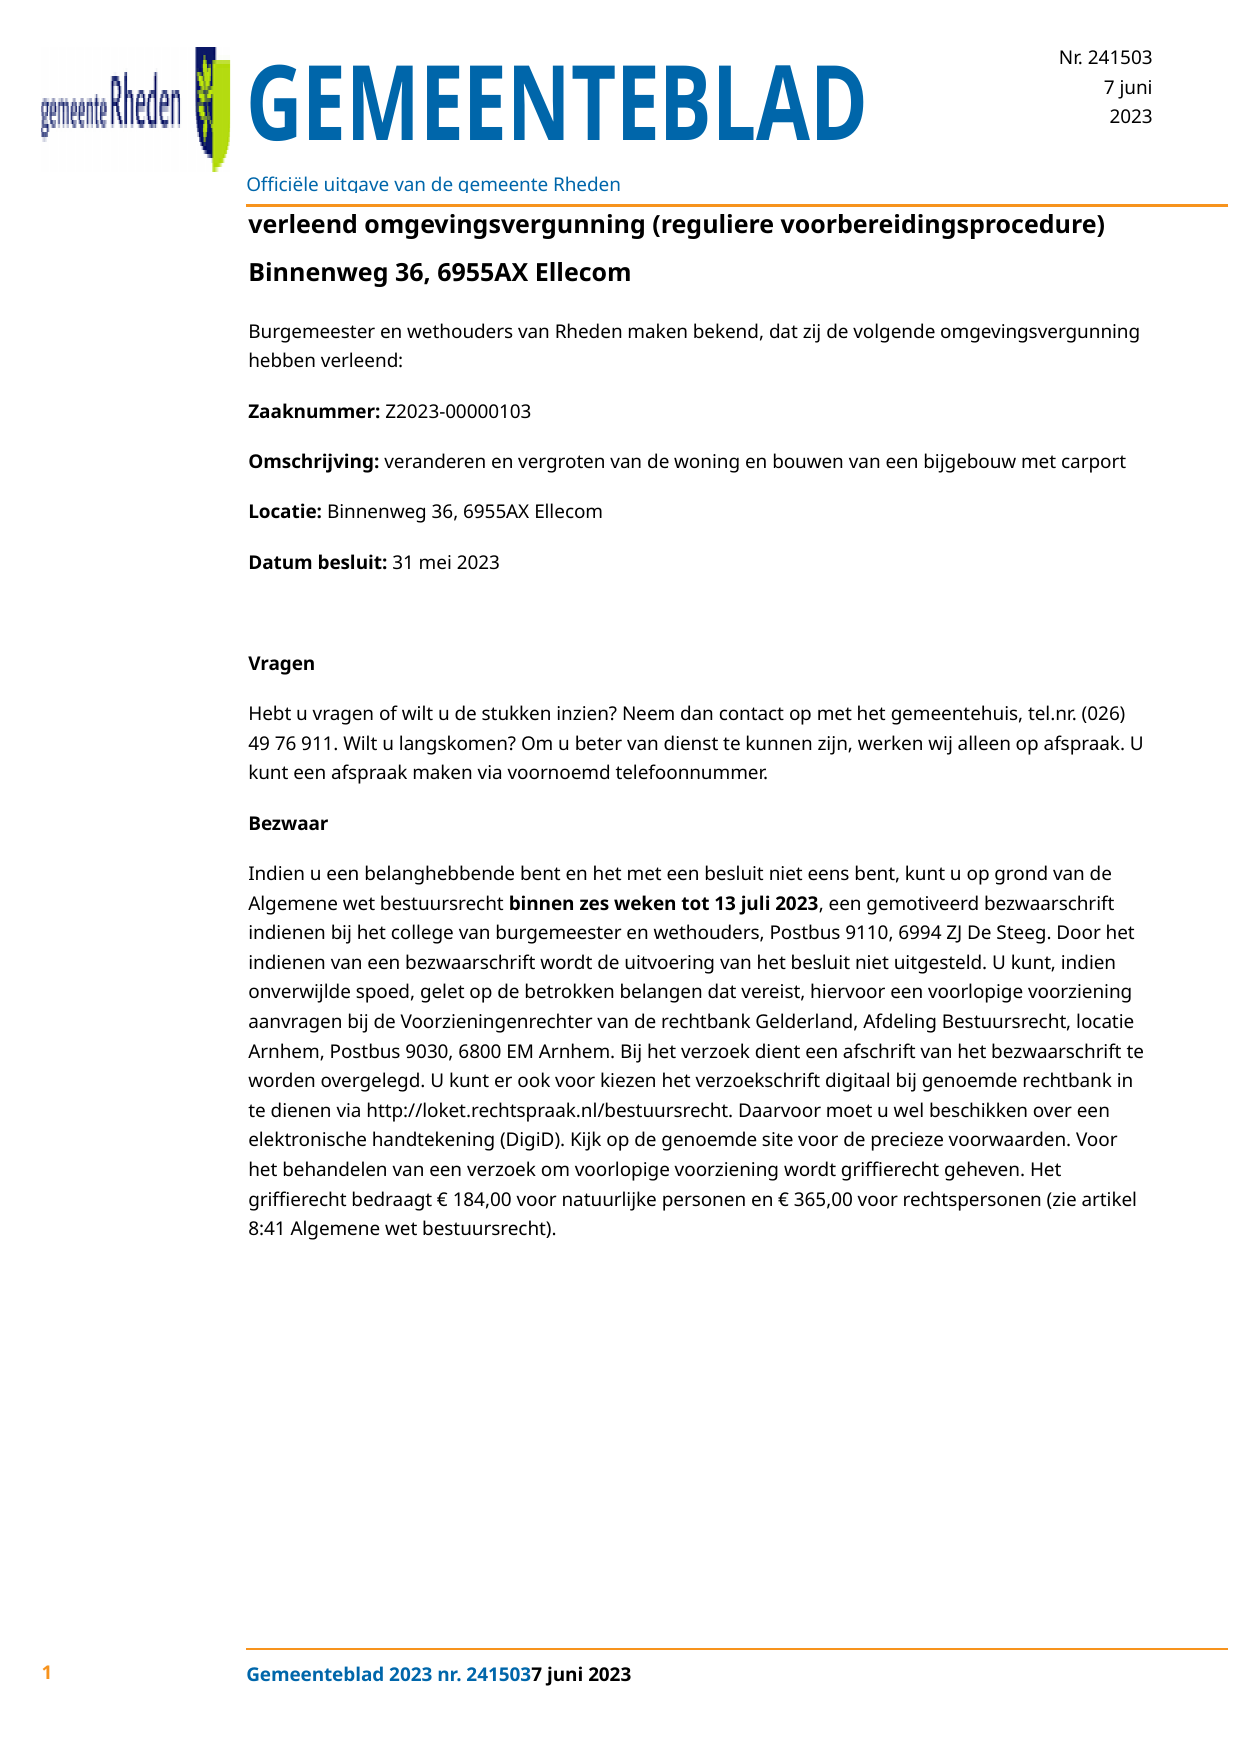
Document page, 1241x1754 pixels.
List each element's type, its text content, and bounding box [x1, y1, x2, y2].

text Omschrijving: veranderen en vergroten van de woning en bouwen van een bijgebouw met carport [248, 448, 1152, 474]
text Burgemeester en wethouders van Rheden maken bekend, dat zij de volgende omgevingsvergunning hebben verleend: [248, 318, 1152, 373]
text Hebt u vragen of wilt u de stukken inzien? Neem dan contact op met het gemeentehuis, tel.nr. (026) 49 76 911. Wilt u langskomen? Om u beter van dienst te kunnen zijn, werken wij alleen op afspraak. U kunt een afspraak maken via voornoemd telefoonnummer. [248, 700, 1152, 785]
text verleend omgevingsvergunning (reguliere voorbereidingsprocedure) Binnenweg 36, 6955AX Ellecom [248, 207, 1152, 288]
text Indien u een belanghebbende bent en het met een besluit niet eens bent, kunt u op grond van de Algemene wet bestuursrecht binnen zes weken tot 13 juli 2023, een gemotiveerd bezwaarschrift indienen bij het college van burgemeester en wethouders, Postbus 9110, 6994 ZJ De Steeg. Door het indienen van een bezwaarschrift wordt de uitvoering van het besluit niet uitgesteld. U kunt, indien onverwijlde spoed, gelet op de betrokken belangen dat vereist, hiervoor een voorlopige voorziening aanvragen bij de Voorzieningenrechter van de rechtbank Gelderland, Afdeling Bestuursrecht, locatie Arnhem, Postbus 9030, 6800 EM Arnhem. Bij het verzoek dient een afschrift van het bezwaarschrift te worden overgelegd. U kunt er ook voor kiezen het verzoekschrift digitaal bij genoemde rechtbank in te dienen via http://loket.rechtspraak.nl/bestuursrecht. Daarvoor moet u wel beschikken over een elektronische handtekening (DigiD). Kijk op de genoemde site voor de precieze voorwaarden. Voor het behandelen van een verzoek om voorlopige voorziening wordt griffierecht geheven. Het griffierecht bedraagt € 184,00 voor natuurlijke personen en € 365,00 voor rechtspersonen (zie artikel 8:41 Algemene wet bestuursrecht). [248, 860, 1152, 1241]
text Datum besluit: 31 mei 2023 [248, 549, 1152, 575]
text Vragen [248, 650, 1152, 676]
picture [41, 47, 231, 172]
text Bezwaar [248, 810, 1152, 836]
text Locatie: Binnenweg 36, 6955AX Ellecom [248, 499, 1152, 524]
text Zaaknummer: Z2023-00000103 [248, 398, 1152, 424]
